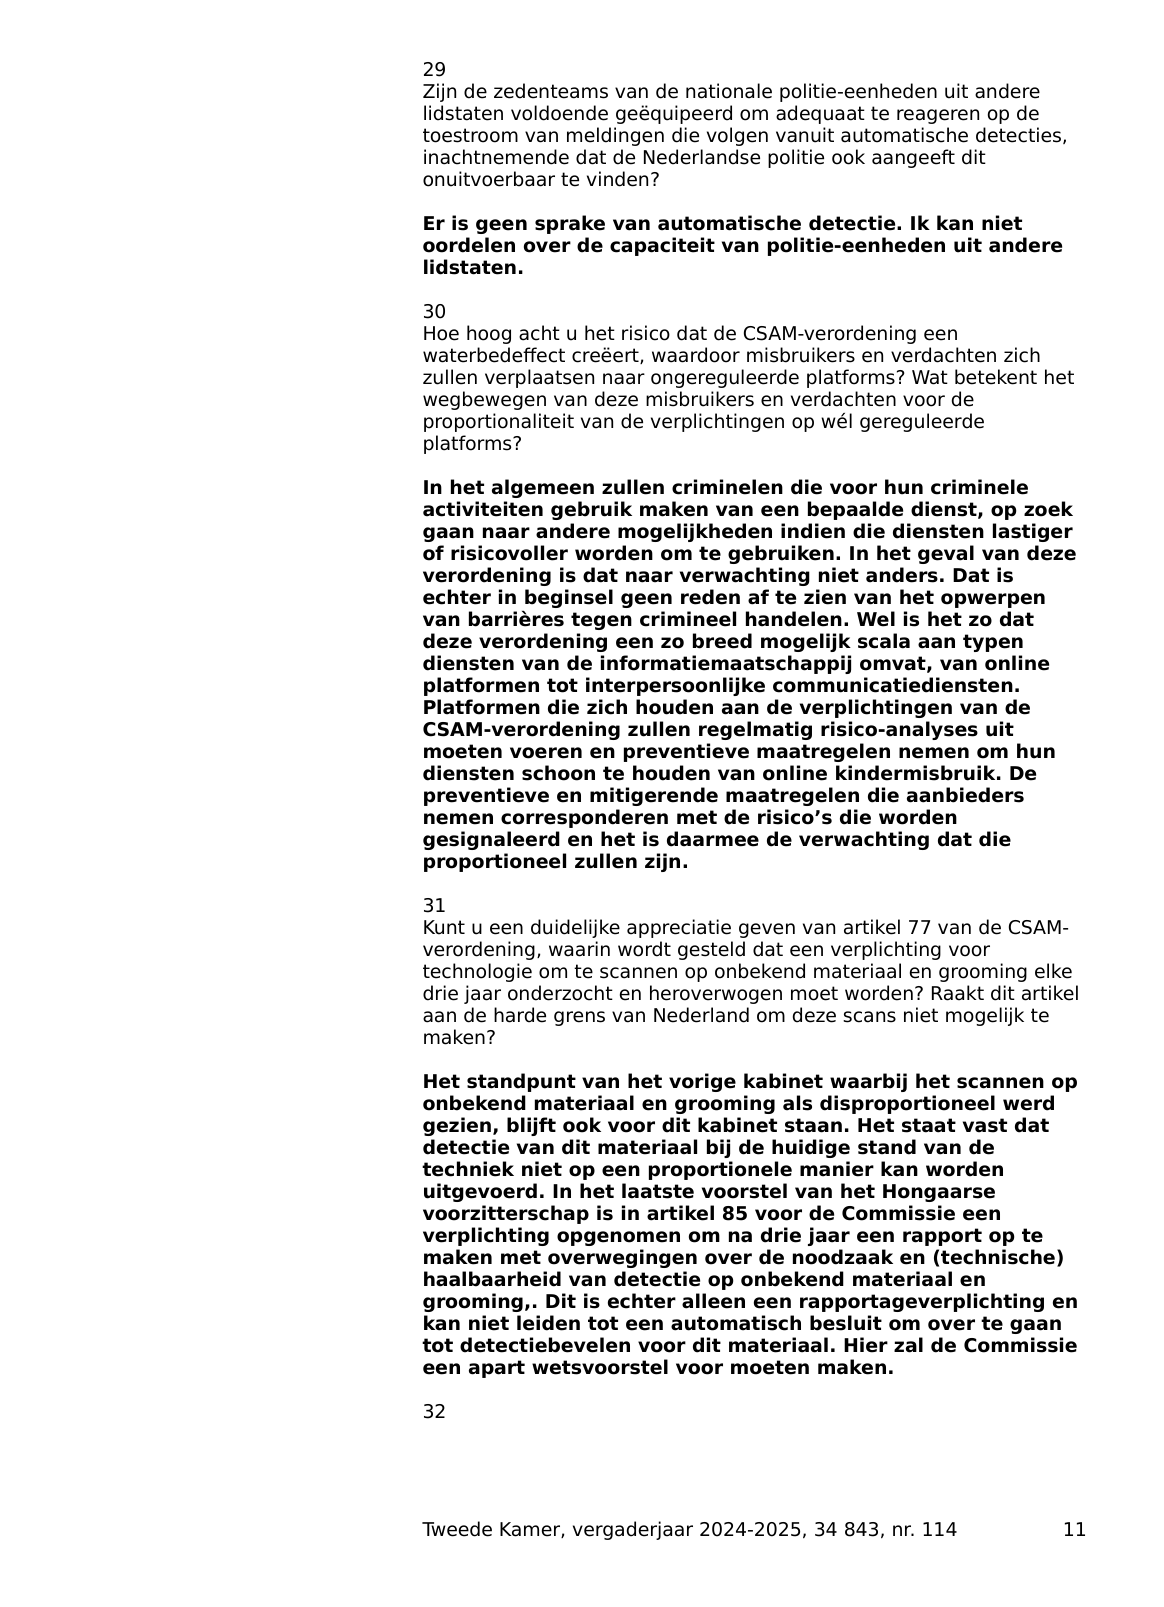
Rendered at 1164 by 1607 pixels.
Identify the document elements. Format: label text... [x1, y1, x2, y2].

text Het standpunt van het vorige kabinet waarbij het scannen op onbekend materiaal en grooming als disproportioneel werd gezien, blijft ook voor dit kabinet staan. Het staat vast dat detectie van dit materiaal bij de huidige stand van de techniek niet op een proportionele manier kan worden uitgevoerd. In het laatste voorstel van het Hongaarse voorzitterschap is in artikel 85 voor de Commissie een verplichting opgenomen om na drie jaar een rapport op te maken met overwegingen over de noodzaak en (technische) haalbaarheid van detectie op onbekend materiaal en grooming,. Dit is echter alleen een rapportageverplichting en kan niet leiden tot een automatisch besluit om over te gaan tot detectiebevelen voor dit materiaal. Hier zal de Commissie een apart wetsvoorstel voor moeten maken. [422, 1071, 1087, 1379]
text Kunt u een duidelijke appreciatie geven van artikel 77 van de CSAM-verordening, waarin wordt gesteld dat een verplichting voor technologie om te scannen op onbekend materiaal en grooming elke drie jaar onderzocht en heroverwogen moet worden? Raakt dit artikel aan de harde grens van Nederland om deze scans niet mogelijk te maken? [422, 917, 1087, 1049]
text Hoe hoog acht u het risico dat de CSAM-verordening een waterbedeffect creëert, waardoor misbruikers en verdachten zich zullen verplaatsen naar ongereguleerde platforms? Wat betekent het wegbewegen van deze misbruikers en verdachten voor de proportionaliteit van de verplichtingen op wél gereguleerde platforms? [422, 323, 1087, 455]
text Er is geen sprake van automatische detectie. Ik kan niet oordelen over de capaciteit van politie-eenheden uit andere lidstaten. [422, 213, 1087, 279]
text 29 [422, 59, 1087, 81]
text In het algemeen zullen criminelen die voor hun criminele activiteiten gebruik maken van een bepaalde dienst, op zoek gaan naar andere mogelijkheden indien die diensten lastiger of risicovoller worden om te gebruiken. In het geval van deze verordening is dat naar verwachting niet anders. Dat is echter in beginsel geen reden af te zien van het opwerpen van barrières tegen crimineel handelen. Wel is het zo dat deze verordening een zo breed mogelijk scala aan typen diensten van de informatiemaatschappij omvat, van online platformen tot interpersoonlijke communicatiediensten. Platformen die zich houden aan de verplichtingen van de CSAM-verordening zullen regelmatig risico-analyses uit moeten voeren en preventieve maatregelen nemen om hun diensten schoon te houden van online kindermisbruik. De preventieve en mitigerende maatregelen die aanbieders nemen corresponderen met de risico’s die worden gesignaleerd en het is daarmee de verwachting dat die proportioneel zullen zijn. [422, 477, 1087, 873]
text 30 [422, 301, 1087, 323]
text Zijn de zedenteams van de nationale politie-eenheden uit andere lidstaten voldoende geëquipeerd om adequaat te reageren op de toestroom van meldingen die volgen vanuit automatische detecties, inachtnemende dat de Nederlandse politie ook aangeeft dit onuitvoerbaar te vinden? [422, 81, 1087, 191]
text 32 [422, 1401, 1087, 1423]
text 31 [422, 895, 1087, 917]
